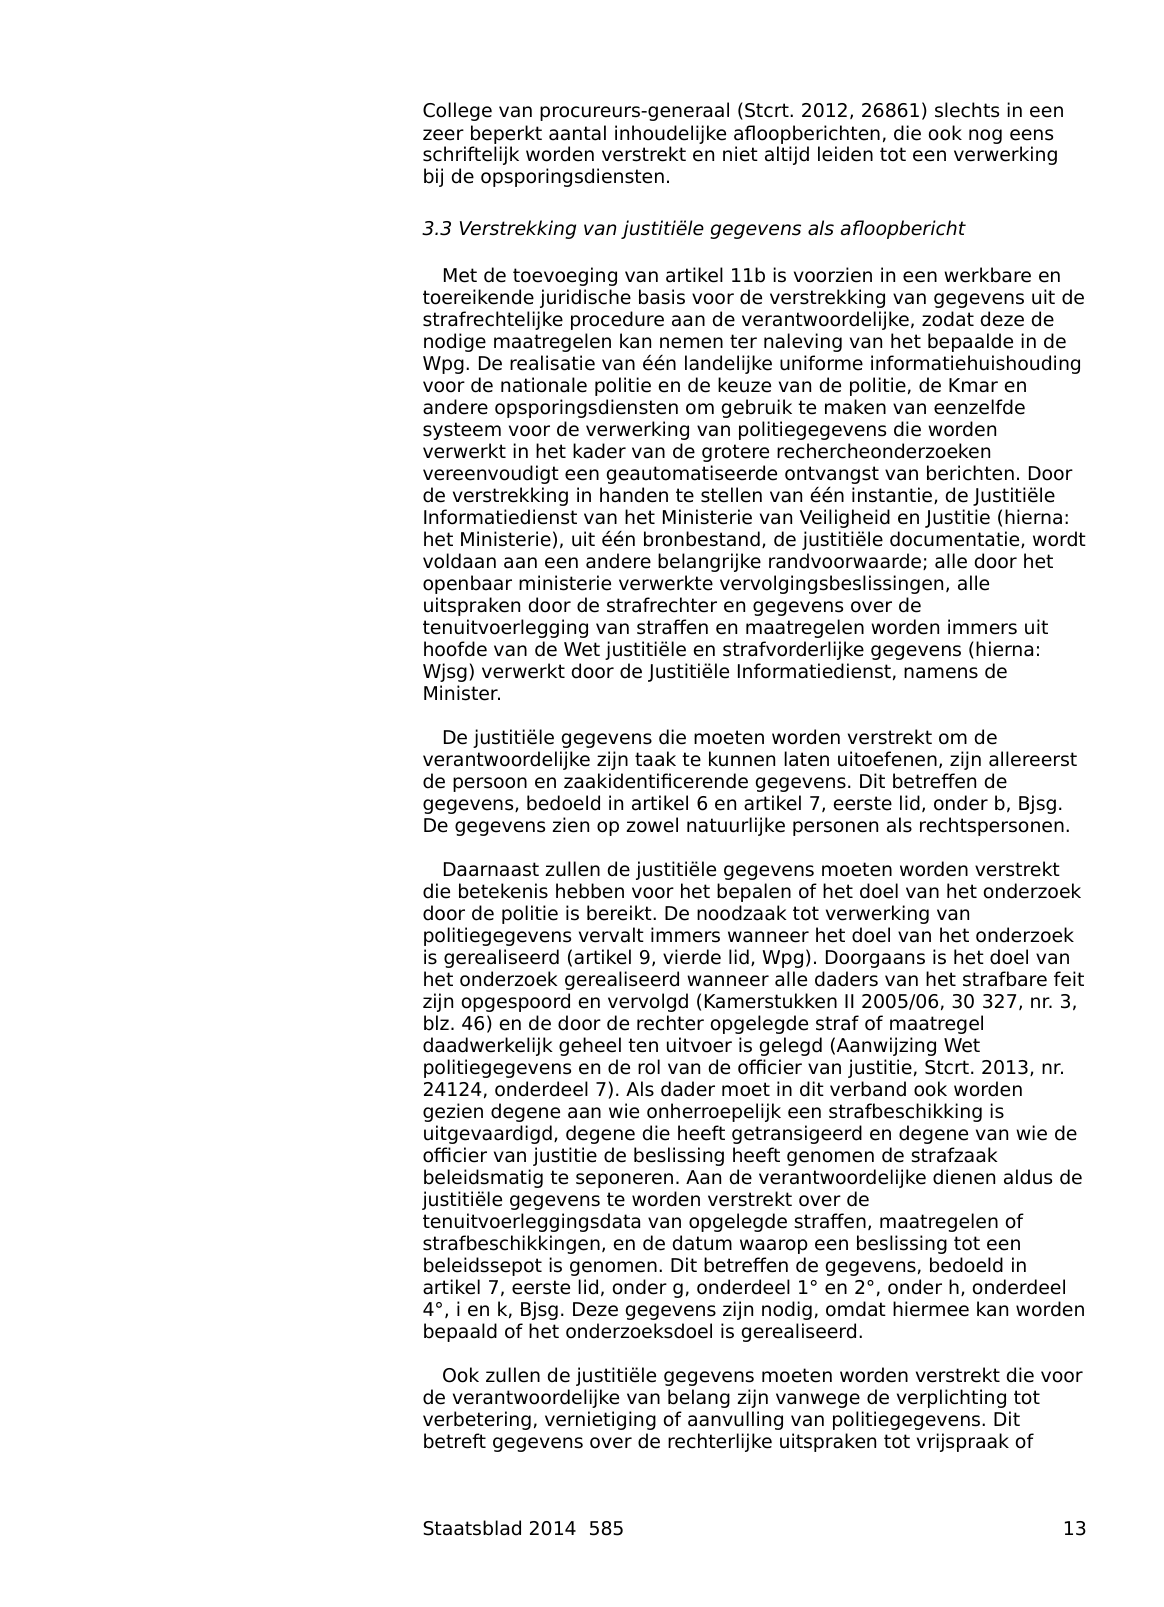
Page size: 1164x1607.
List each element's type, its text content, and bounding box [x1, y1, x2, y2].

text De justitiële gegevens die moeten worden verstrekt om de verantwoordelijke zijn taak te kunnen laten uitoefenen, zijn allereerst de persoon en zaakidentificerende gegevens. Dit betreffen de gegevens, bedoeld in artikel 6 en artikel 7, eerste lid, onder b, Bjsg. De gegevens zien op zowel natuurlijke personen als rechtspersonen. [422, 727, 1087, 837]
text College van procureurs-generaal (Stcrt. 2012, 26861) slechts in een zeer beperkt aantal inhoudelijke afloopberichten, die ook nog eens schriftelijk worden verstrekt en niet altijd leiden tot een verwerking bij de opsporingsdiensten. [422, 100, 1087, 188]
text Daarnaast zullen de justitiële gegevens moeten worden verstrekt die betekenis hebben voor het bepalen of het doel van het onderzoek door de politie is bereikt. De noodzaak tot verwerking van politiegegevens vervalt immers wanneer het doel van het onderzoek is gerealiseerd (artikel 9, vierde lid, Wpg). Doorgaans is het doel van het onderzoek gerealiseerd wanneer alle daders van het strafbare feit zijn opgespoord en vervolgd (Kamerstukken II 2005/06, 30 327, nr. 3, blz. 46) en de door de rechter opgelegde straf of maatregel daadwerkelijk geheel ten uitvoer is gelegd (Aanwijzing Wet politiegegevens en de rol van de officier van justitie, Stcrt. 2013, nr. 24124, onderdeel 7). Als dader moet in dit verband ook worden gezien degene aan wie onherroepelijk een strafbeschikking is uitgevaardigd, degene die heeft getransigeerd en degene van wie de officier van justitie de beslissing heeft genomen de strafzaak beleidsmatig te seponeren. Aan de verantwoordelijke dienen aldus de justitiële gegevens te worden verstrekt over de tenuitvoerleggingsdata van opgelegde straffen, maatregelen of strafbeschikkingen, en de datum waarop een beslissing tot een beleidssepot is genomen. Dit betreffen de gegevens, bedoeld in artikel 7, eerste lid, onder g, onderdeel 1° en 2°, onder h, onderdeel 4°, i en k, Bjsg. Deze gegevens zijn nodig, omdat hiermee kan worden bepaald of het onderzoeksdoel is gerealiseerd. [422, 859, 1087, 1343]
text Met de toevoeging van artikel 11b is voorzien in een werkbare en toereikende juridische basis voor de verstrekking van gegevens uit de strafrechtelijke procedure aan de verantwoordelijke, zodat deze de nodige maatregelen kan nemen ter naleving van het bepaalde in de Wpg. De realisatie van één landelijke uniforme informatiehuishouding voor de nationale politie en de keuze van de politie, de Kmar en andere opsporingsdiensten om gebruik te maken van eenzelfde systeem voor de verwerking van politiegegevens die worden verwerkt in het kader van de grotere rechercheonderzoeken vereenvoudigt een geautomatiseerde ontvangst van berichten. Door de verstrekking in handen te stellen van één instantie, de Justitiële Informatiedienst van het Ministerie van Veiligheid en Justitie (hierna: het Ministerie), uit één bronbestand, de justitiële documentatie, wordt voldaan aan een andere belangrijke randvoorwaarde; alle door het openbaar ministerie verwerkte vervolgingsbeslissingen, alle uitspraken door de strafrechter en gegevens over de tenuitvoerlegging van straffen en maatregelen worden immers uit hoofde van de Wet justitiële en strafvorderlijke gegevens (hierna: Wjsg) verwerkt door de Justitiële Informatiedienst, namens de Minister. [422, 265, 1087, 705]
text Ook zullen de justitiële gegevens moeten worden verstrekt die voor de verantwoordelijke van belang zijn vanwege de verplichting tot verbetering, vernietiging of aanvulling van politiegegevens. Dit betreft gegevens over de rechterlijke uitspraken tot vrijspraak of [422, 1365, 1087, 1453]
subtitle 3.3 Verstrekking van justitiële gegevens als afloopbericht [422, 218, 1087, 240]
